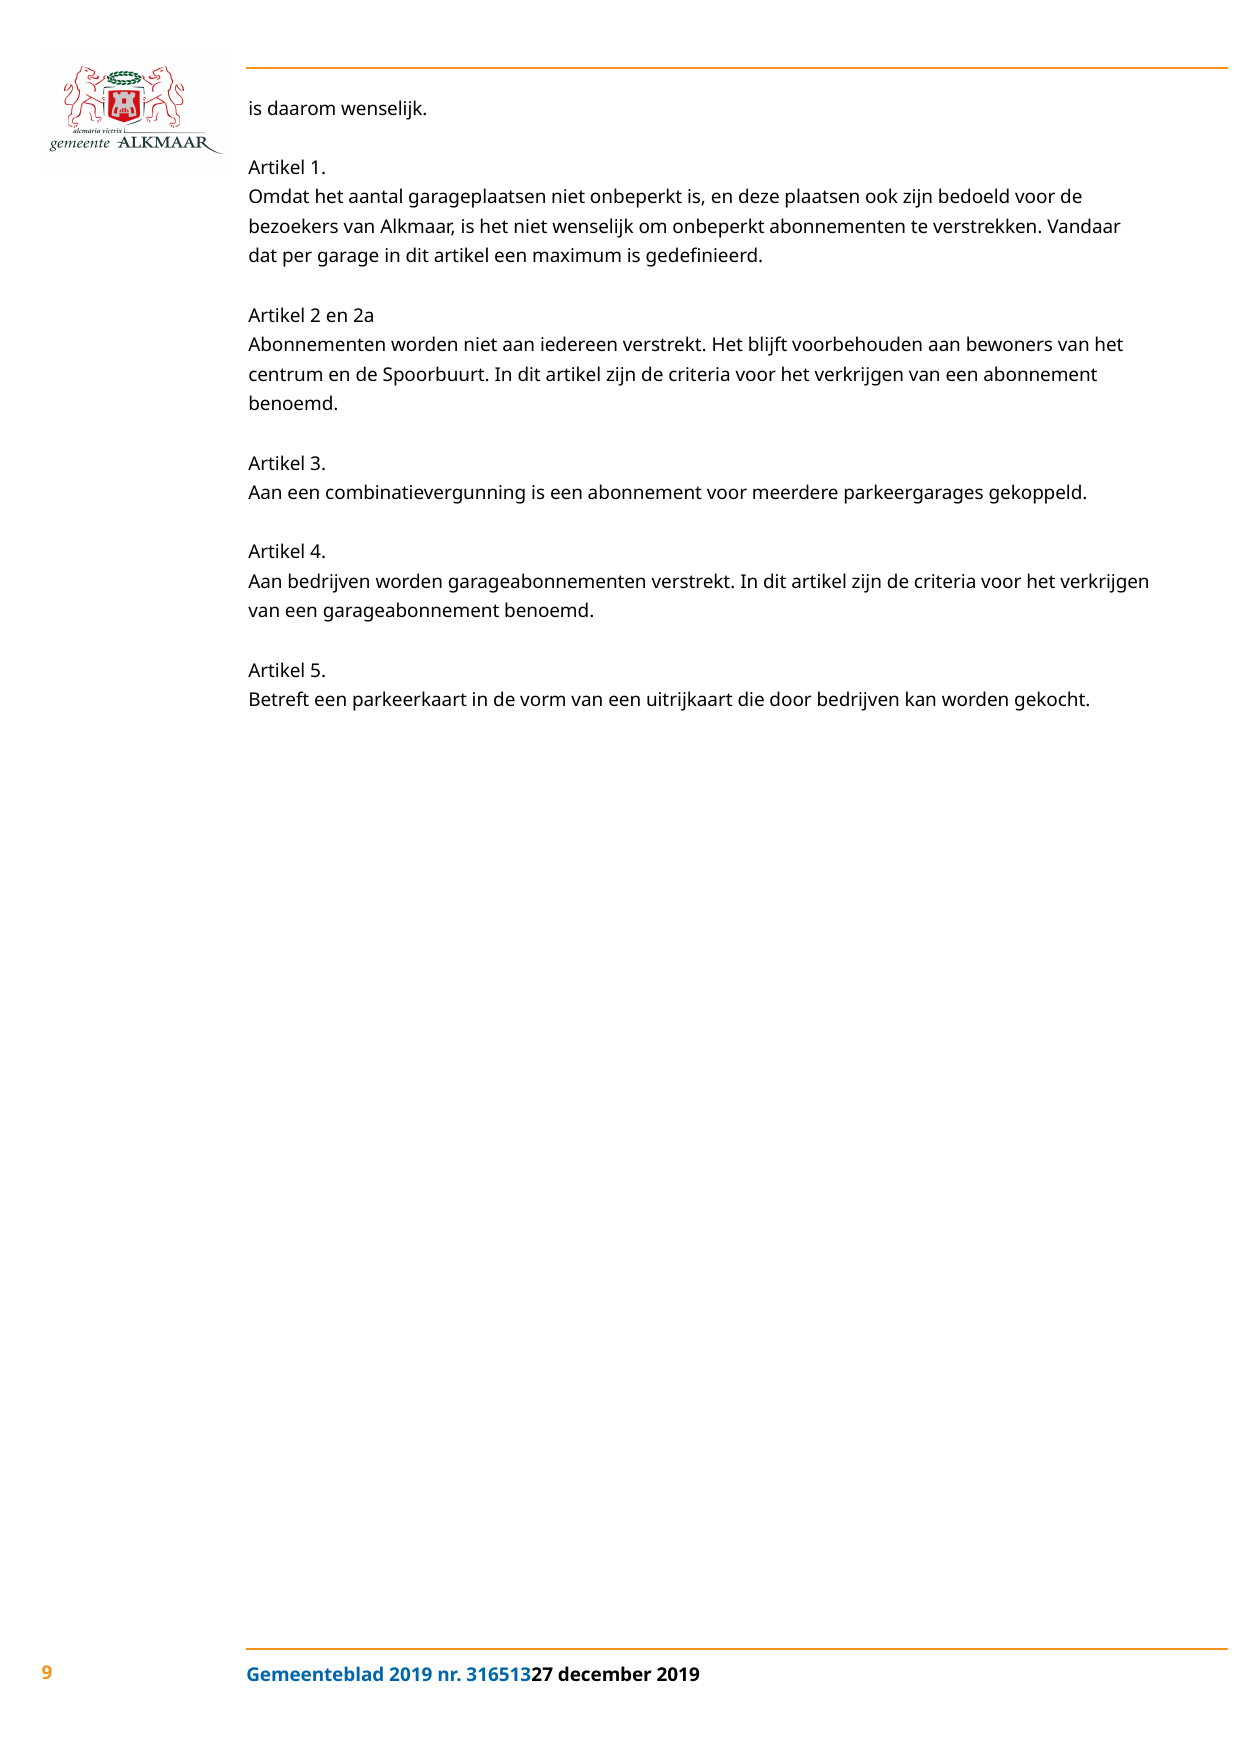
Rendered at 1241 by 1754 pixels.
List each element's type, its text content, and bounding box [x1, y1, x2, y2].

text Aan bedrijven worden garageabonnementen verstrekt. In dit artikel zijn de criteria voor het verkrijgen van een garageabonnement benoemd. [248, 568, 1152, 623]
text Artikel 1. [248, 154, 1152, 180]
text is daarom wenselijk. [248, 95, 1152, 121]
text Artikel 5. [248, 657, 1152, 683]
text Omdat het aantal garageplaatsen niet onbeperkt is, en deze plaatsen ook zijn bedoeld voor de bezoekers van Alkmaar, is het niet wenselijk om onbeperkt abonnementen te verstrekken. Vandaar dat per garage in dit artikel een maximum is gedefinieerd. [248, 183, 1152, 268]
text Artikel 4. [248, 538, 1152, 564]
text Artikel 2 en 2a [248, 302, 1152, 328]
picture [41, 47, 231, 172]
text Artikel 3. [248, 450, 1152, 476]
text Aan een combinatievergunning is een abonnement voor meerdere parkeergarages gekoppeld. [248, 479, 1152, 505]
text Betreft een parkeerkaart in de vorm van een uitrijkaart die door bedrijven kan worden gekocht. [248, 686, 1152, 712]
text Abonnementen worden niet aan iedereen verstrekt. Het blijft voorbehouden aan bewoners van het centrum en de Spoorbuurt. In dit artikel zijn de criteria voor het verkrijgen van een abonnement benoemd. [248, 331, 1152, 416]
